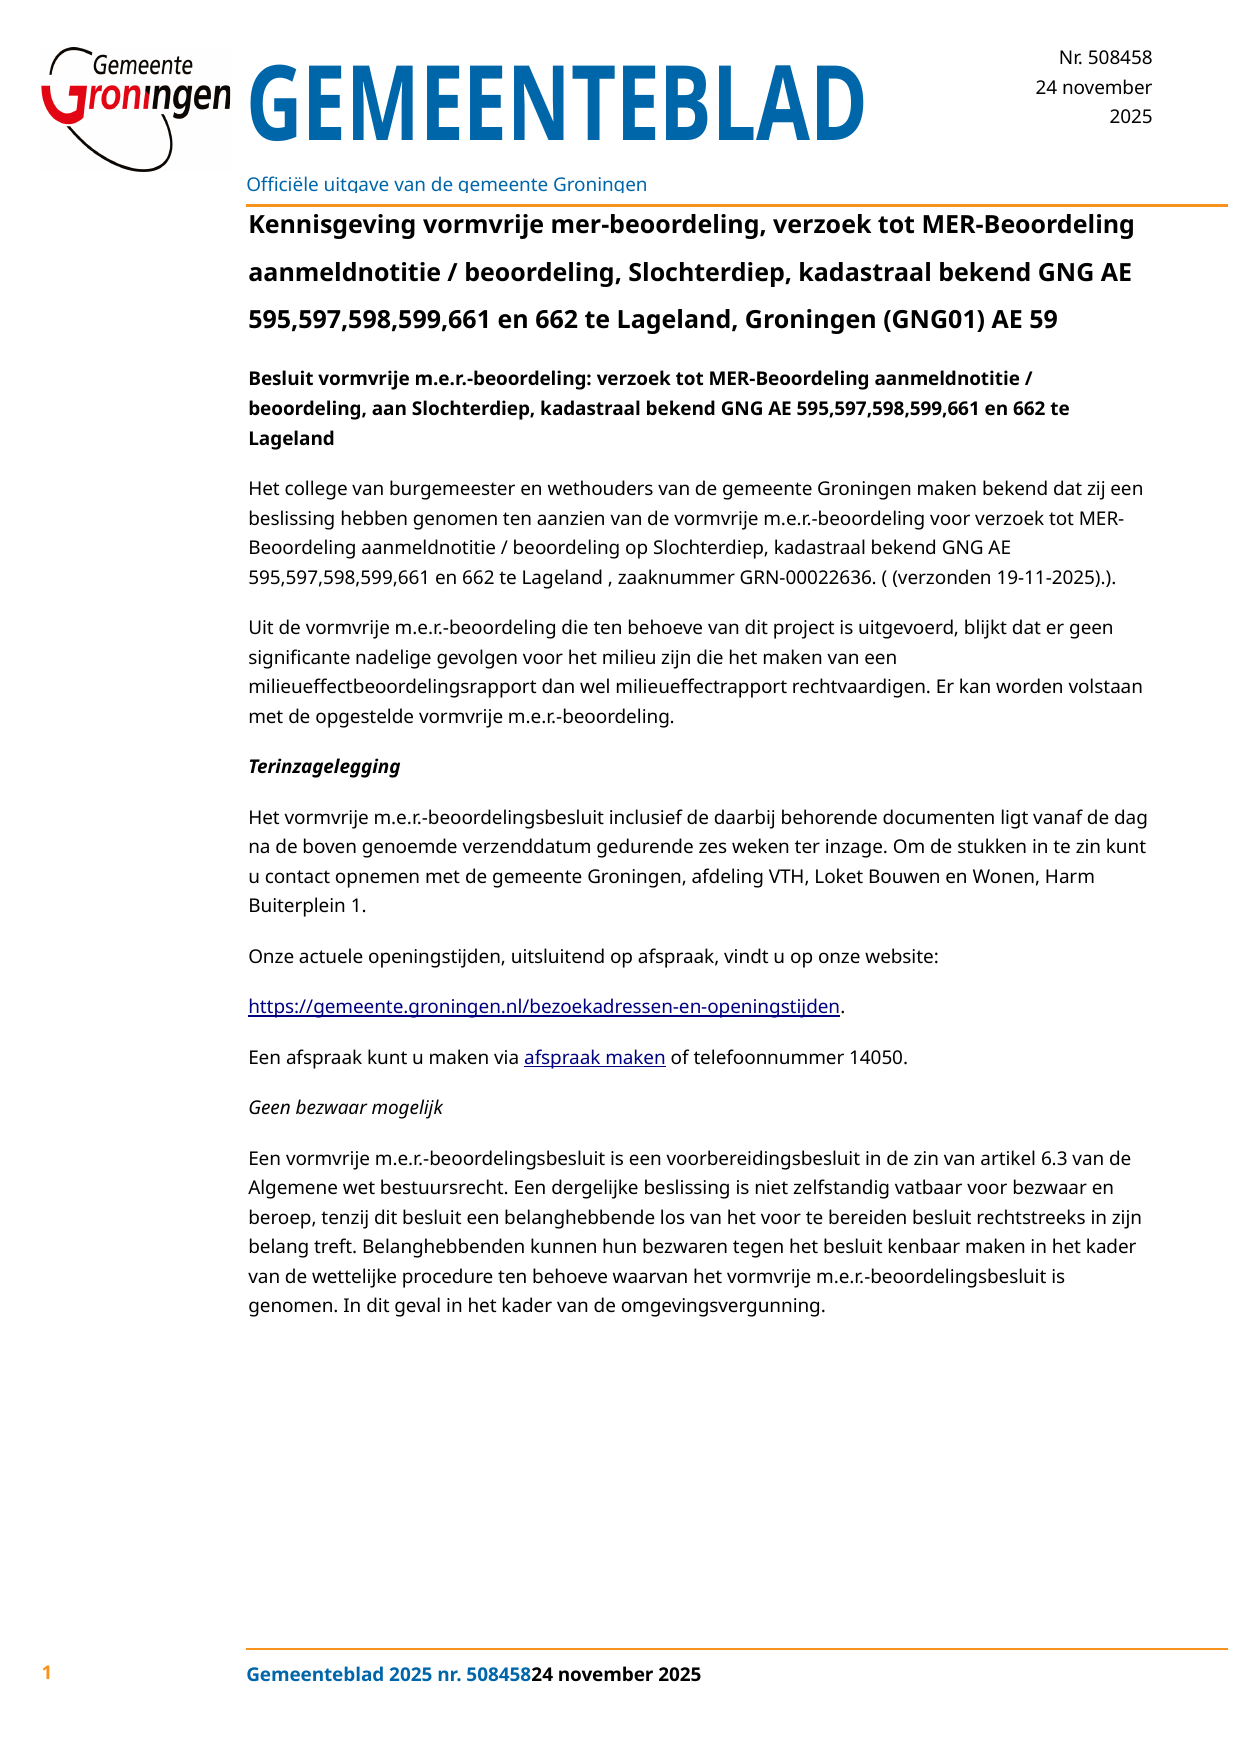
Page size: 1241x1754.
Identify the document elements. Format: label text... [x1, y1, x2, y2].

text Het college van burgemeester en wethouders van de gemeente Groningen maken bekend dat zij een beslissing hebben genomen ten aanzien van de vormvrije m.e.r.-beoordeling voor verzoek tot MER-Beoordeling aanmeldnotitie / beoordeling op Slochterdiep, kadastraal bekend GNG AE 595,597,598,599,661 en 662 te Lageland , zaaknummer GRN-00022636. ( (verzonden 19-11-2025).). [248, 475, 1152, 589]
text Terinzagelegging [248, 753, 1152, 779]
picture [41, 47, 231, 172]
text https://gemeente.groningen.nl/bezoekadressen-en-openingstijden. [248, 993, 1152, 1019]
text Het vormvrije m.e.r.-beoordelingsbesluit inclusief de daarbij behorende documenten ligt vanaf de dag na de boven genoemde verzenddatum gedurende zes weken ter inzage. Om de stukken in te zin kunt u contact opnemen met de gemeente Groningen, afdeling VTH, Loket Bouwen en Wonen, Harm Buiterplein 1. [248, 804, 1152, 918]
text Een vormvrije m.e.r.-beoordelingsbesluit is een voorbereidingsbesluit in de zin van artikel 6.3 van de Algemene wet bestuursrecht. Een dergelijke beslissing is niet zelfstandig vatbaar voor bezwaar en beroep, tenzij dit besluit een belanghebbende los van het voor te bereiden besluit rechtstreeks in zijn belang treft. Belanghebbenden kunnen hun bezwaren tegen het besluit kenbaar maken in het kader van de wettelijke procedure ten behoeve waarvan het vormvrije m.e.r.-beoordelingsbesluit is genomen. In dit geval in het kader van de omgevingsvergunning. [248, 1145, 1152, 1318]
text Een afspraak kunt u maken via afspraak maken of telefoonnummer 14050. [248, 1044, 1152, 1069]
text Onze actuele openingstijden, uitsluitend op afspraak, vindt u op onze website: [248, 943, 1152, 969]
text Uit de vormvrije m.e.r.-beoordeling die ten behoeve van dit project is uitgevoerd, blijkt dat er geen significante nadelige gevolgen voor het milieu zijn die het maken van een milieueffectbeoordelingsrapport dan wel milieueffectrapport rechtvaardigen. Er kan worden volstaan met de opgestelde vormvrije m.e.r.-beoordeling. [248, 614, 1152, 729]
text Besluit vormvrije m.e.r.-beoordeling: verzoek tot MER-Beoordeling aanmeldnotitie / beoordeling, aan Slochterdiep, kadastraal bekend GNG AE 595,597,598,599,661 en 662 te Lageland [248, 366, 1152, 450]
text Geen bezwaar mogelijk [248, 1094, 1152, 1120]
text Kennisgeving vormvrije mer-beoordeling, verzoek tot MER-Beoordeling aanmeldnotitie / beoordeling, Slochterdiep, kadastraal bekend GNG AE 595,597,598,599,661 en 662 te Lageland, Groningen (GNG01) AE 59 [248, 207, 1152, 336]
